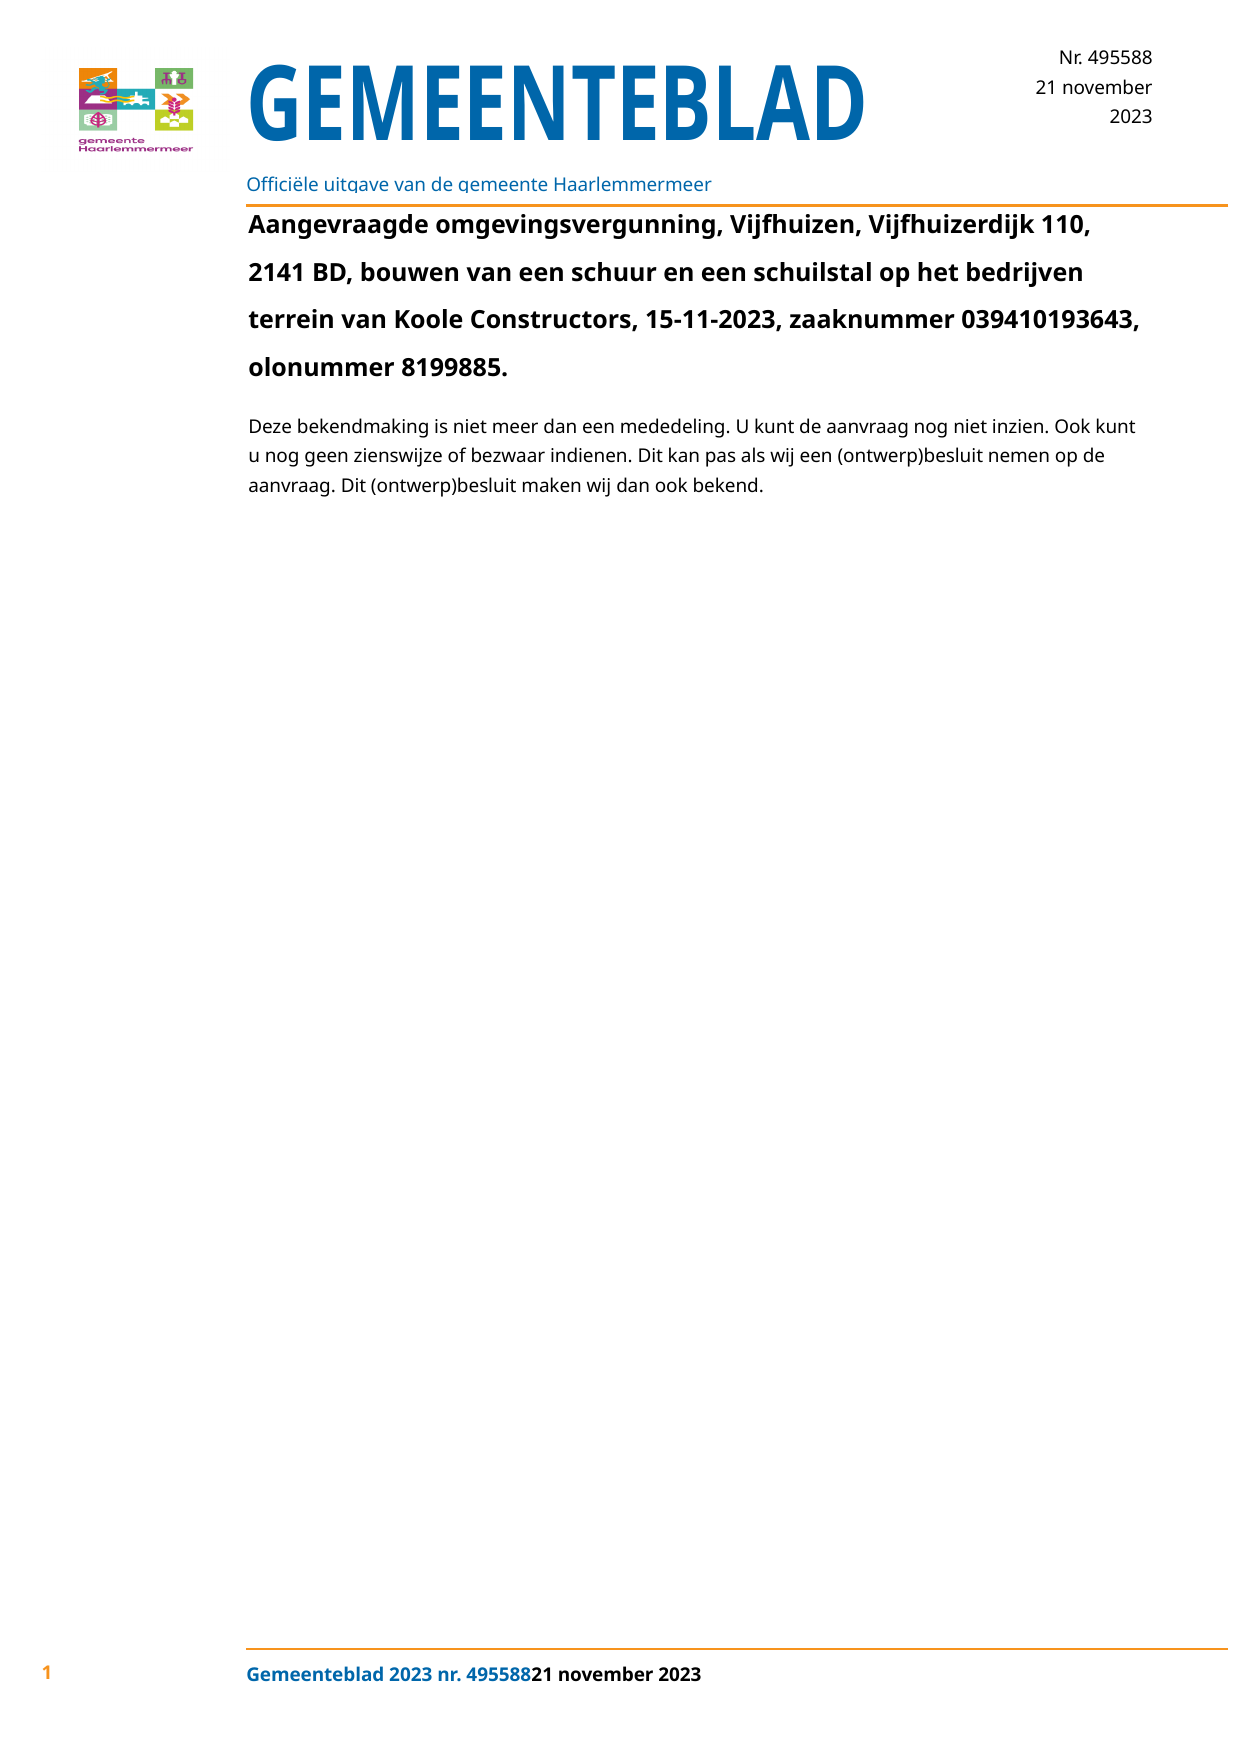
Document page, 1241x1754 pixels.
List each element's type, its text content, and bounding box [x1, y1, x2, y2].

text Deze bekendmaking is niet meer dan een mededeling. U kunt de aanvraag nog niet inzien. Ook kunt u nog geen zienswijze of bezwaar indienen. Dit kan pas als wij een (ontwerp)besluit nemen op de aanvraag. Dit (ontwerp)besluit maken wij dan ook bekend. [248, 413, 1152, 498]
text Aangevraagde omgevingsvergunning, Vijfhuizen, Vijfhuizerdijk 110, 2141 BD, bouwen van een schuur en een schuilstal op het bedrijven terrein van Koole Constructors, 15-11-2023, zaaknummer 039410193643, olonummer 8199885. [248, 207, 1152, 384]
picture [41, 47, 231, 172]
